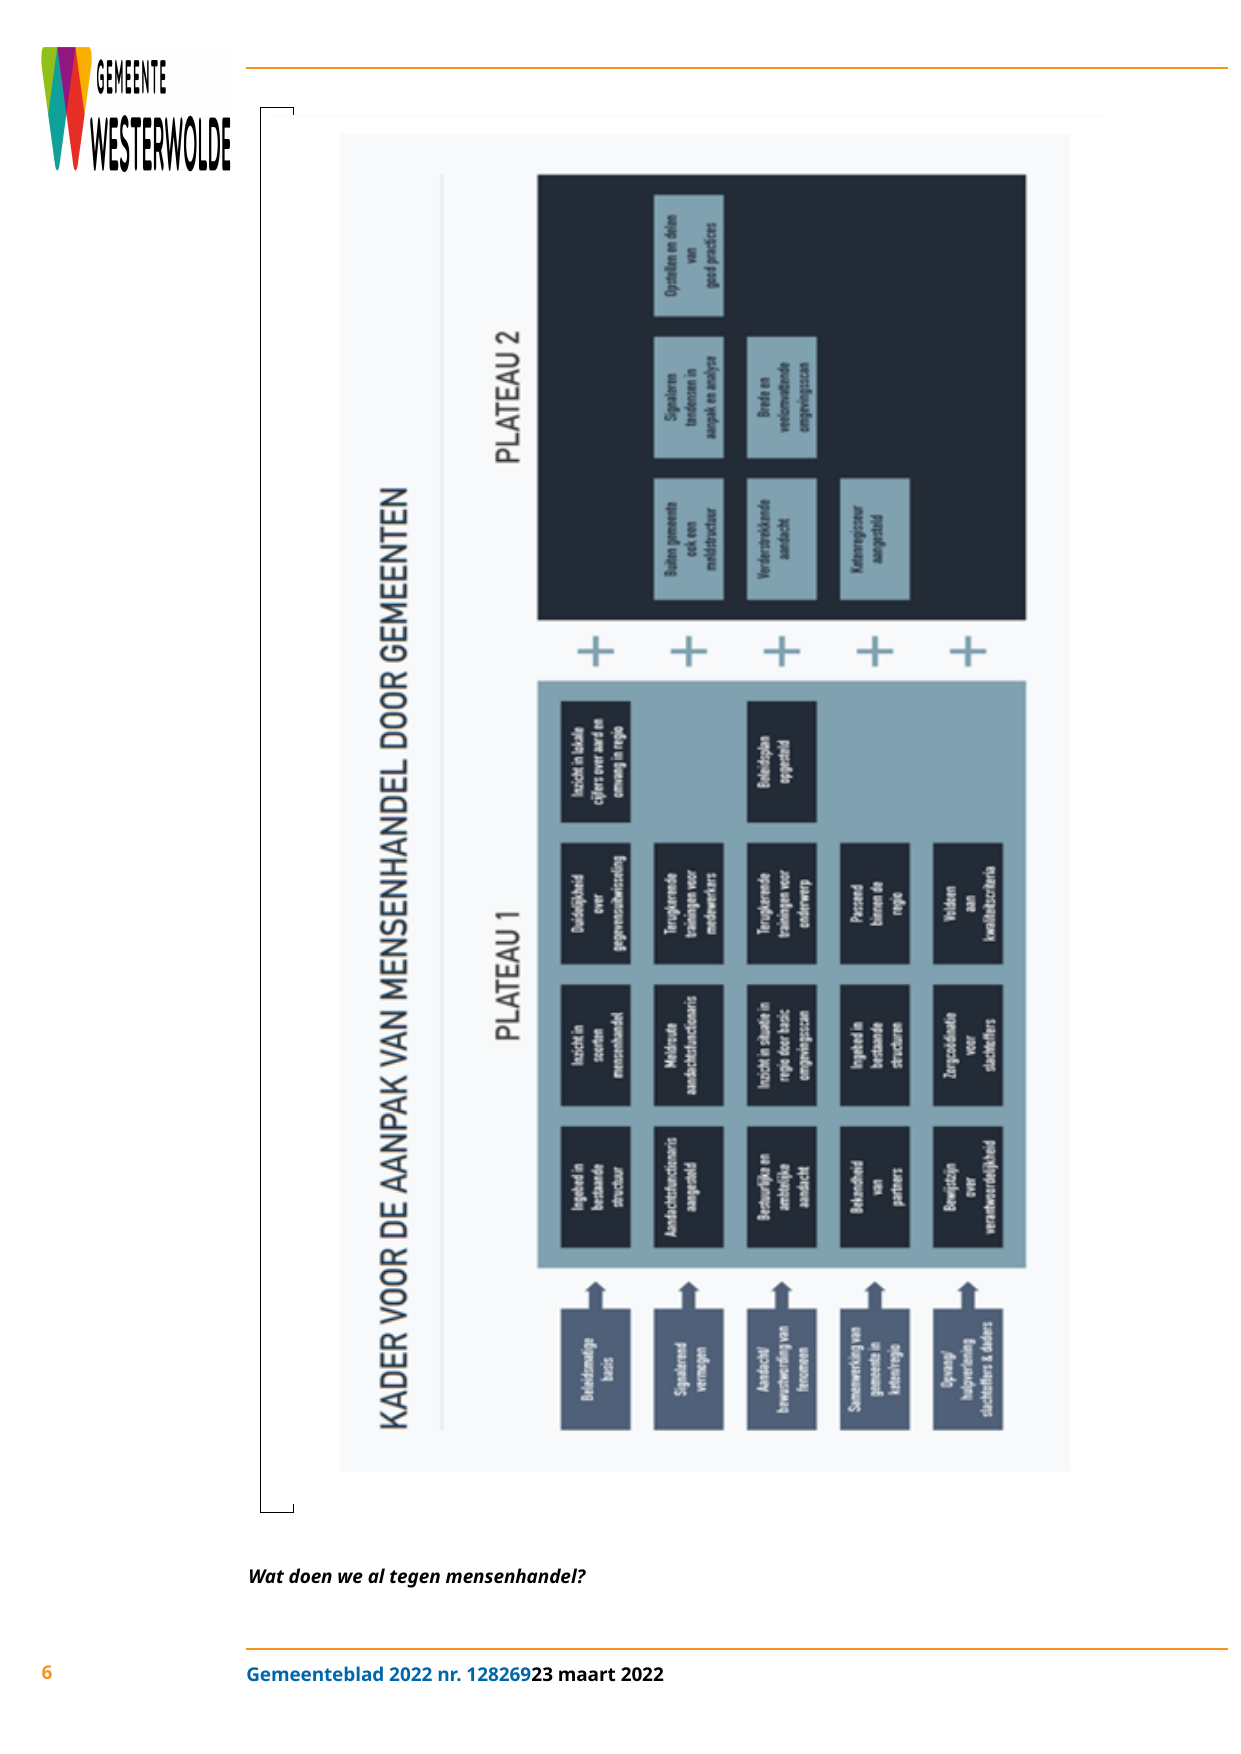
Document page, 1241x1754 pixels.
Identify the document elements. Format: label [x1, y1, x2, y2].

picture [268, 115, 1104, 1504]
picture [41, 47, 231, 172]
